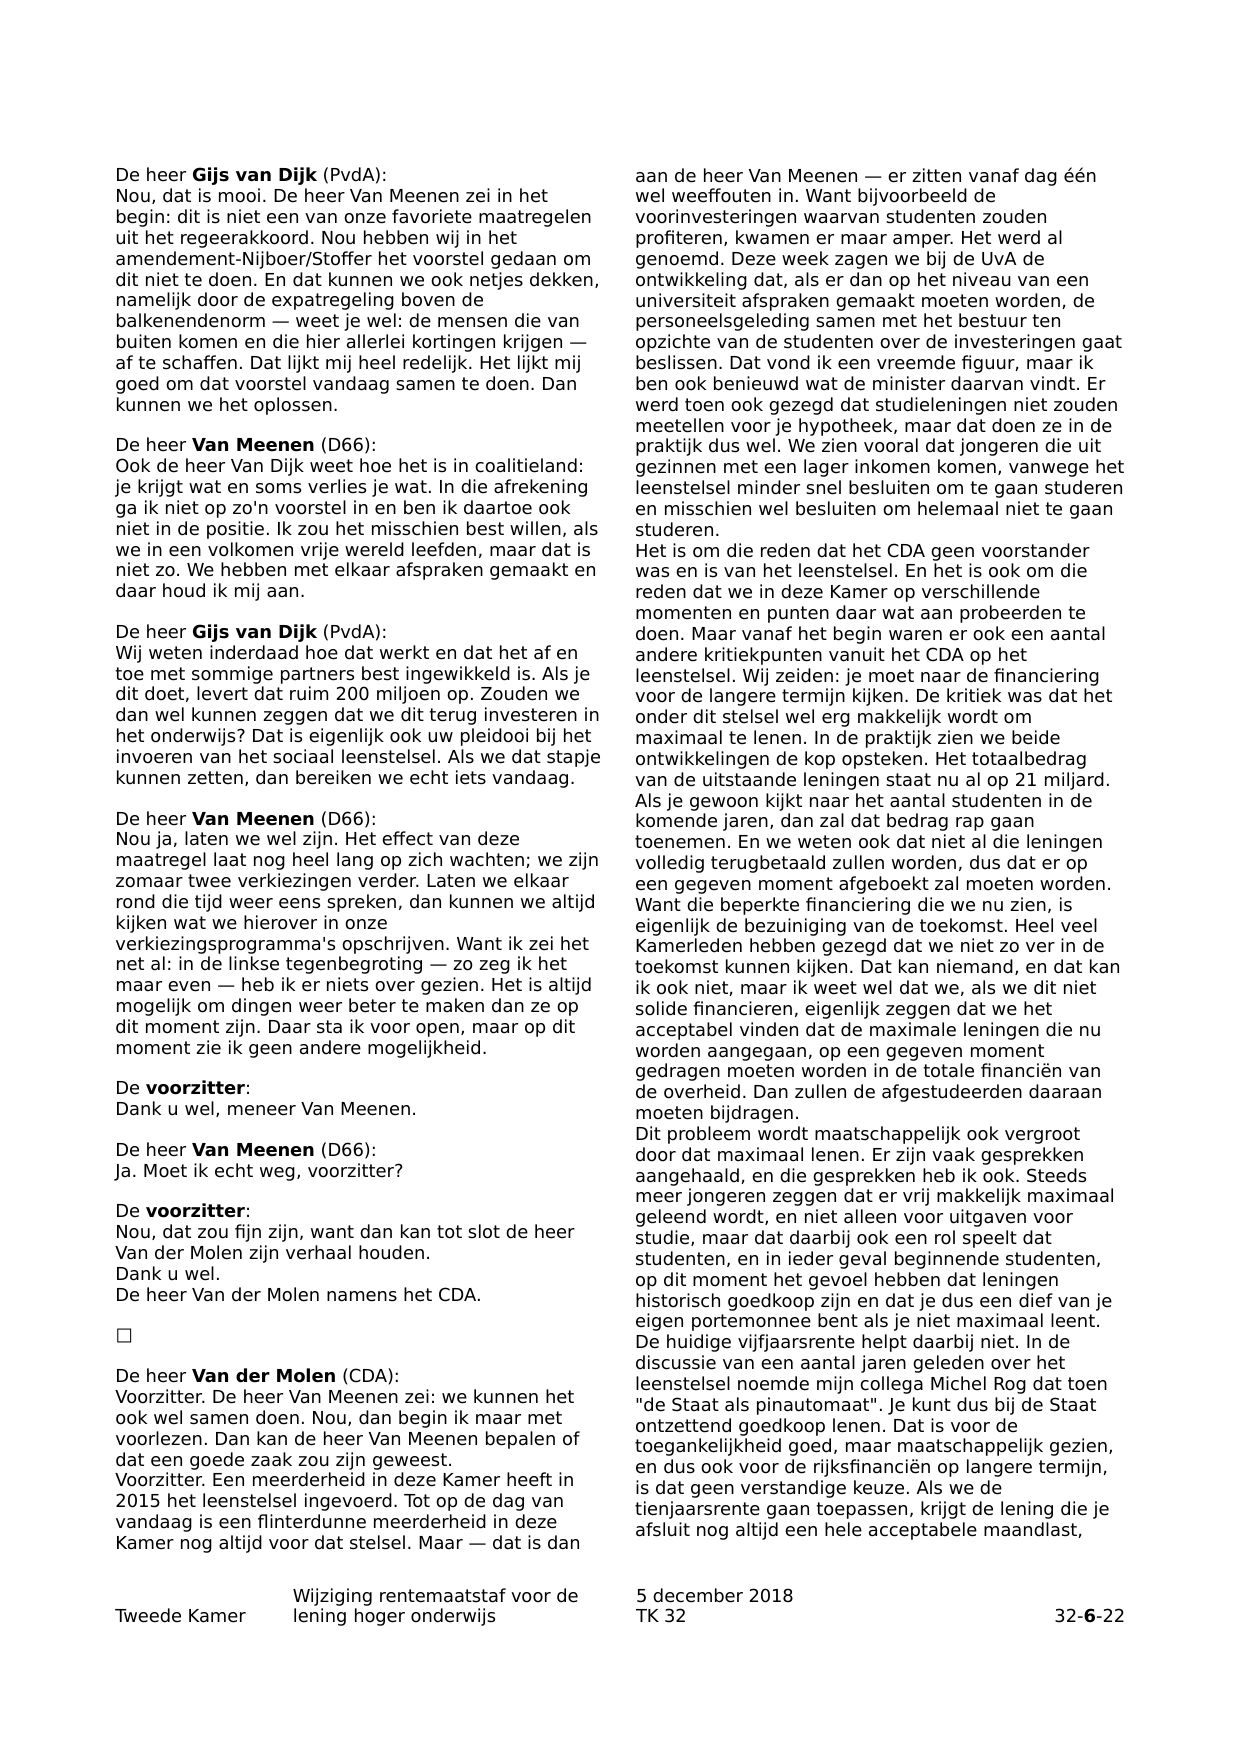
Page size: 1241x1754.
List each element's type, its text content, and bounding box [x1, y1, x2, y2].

text De heer Van der Molen namens het CDA. [115, 1284, 605, 1305]
text De voorzitter: [115, 1201, 605, 1222]
text Dank u wel, meneer Van Meenen. [115, 1099, 605, 1120]
text De heer Van Meenen (D66): [115, 808, 605, 829]
text Wij weten inderdaad hoe dat werkt en dat het af en toe met sommige partners best ingewikkeld is. Als je dit doet, levert dat ruim 200 miljoen op. Zouden we dan wel kunnen zeggen dat we dit terug investeren in het onderwijs? Dat is eigenlijk ook uw pleidooi bij het invoeren van het sociaal leenstelsel. Als we dat stapje kunnen zetten, dan bereiken we echt iets vandaag. [115, 642, 605, 788]
text Het is om die reden dat het CDA geen voorstander was en is van het leenstelsel. En het is ook om die reden dat we in deze Kamer op verschillende momenten en punten daar wat aan probeerden te doen. Maar vanaf het begin waren er ook een aantal andere kritiekpunten vanuit het CDA op het leenstelsel. Wij zeiden: je moet naar de financiering voor de langere termijn kijken. De kritiek was dat het onder dit stelsel wel erg makkelijk wordt om maximaal te lenen. In de praktijk zien we beide ontwikkelingen de kop opsteken. Het totaalbedrag van de uitstaande leningen staat nu al op 21 miljard. Als je gewoon kijkt naar het aantal studenten in de komende jaren, dan zal dat bedrag rap gaan toenemen. En we weten ook dat niet al die leningen volledig terugbetaald zullen worden, dus dat er op een gegeven moment afgeboekt zal moeten worden. Want die beperkte financiering die we nu zien, is eigenlijk de bezuiniging van de toekomst. Heel veel Kamerleden hebben gezegd dat we niet zo ver in de toekomst kunnen kijken. Dat kan niemand, en dat kan ik ook niet, maar ik weet wel dat we, als we dit niet solide financieren, eigenlijk zeggen dat we het acceptabel vinden dat de maximale leningen die nu worden aangegaan, op een gegeven moment gedragen moeten worden in de totale financiën van de overheid. Dan zullen de afgestudeerden daaraan moeten bijdragen. [635, 540, 1125, 1124]
text Ja. Moet ik echt weg, voorzitter? [115, 1161, 605, 1181]
text Dank u wel. [115, 1264, 605, 1284]
text De heer Gijs van Dijk (PvdA): [115, 622, 605, 642]
text Voorzitter. Een meerderheid in deze Kamer heeft in 2015 het leenstelsel ingevoerd. Tot op de dag van vandaag is een flinterdunne meerderheid in deze Kamer nog altijd voor dat stelsel. Maar — dat is dan [115, 1470, 605, 1553]
text De voorzitter: [115, 1078, 605, 1099]
text De heer Van der Molen (CDA): [115, 1366, 605, 1387]
text De heer Van Meenen (D66): [115, 1140, 605, 1161]
text Ook de heer Van Dijk weet hoe het is in coalitieland: je krijgt wat en soms verlies je wat. In die afrekening ga ik niet op zo'n voorstel in en ben ik daartoe ook niet in de positie. Ik zou het misschien best willen, als we in een volkomen vrije wereld leefden, maar dat is niet zo. We hebben met elkaar afspraken gemaakt en daar houd ik mij aan. [115, 456, 605, 602]
text Nou, dat zou fijn zijn, want dan kan tot slot de heer Van der Molen zijn verhaal houden. [115, 1222, 605, 1264]
text Voorzitter. De heer Van Meenen zei: we kunnen het ook wel samen doen. Nou, dan begin ik maar met voorlezen. Dan kan de heer Van Meenen bepalen of dat een goede zaak zou zijn geweest. [115, 1387, 605, 1470]
text Dit probleem wordt maatschappelijk ook vergroot door dat maximaal lenen. Er zijn vaak gesprekken aangehaald, en die gesprekken heb ik ook. Steeds meer jongeren zeggen dat er vrij makkelijk maximaal geleend wordt, en niet alleen voor uitgaven voor studie, maar dat daarbij ook een rol speelt dat studenten, en in ieder geval beginnende studenten, op dit moment het gevoel hebben dat leningen historisch goedkoop zijn en dat je dus een dief van je eigen portemonnee bent als je niet maximaal leent. De huidige vijfjaarsrente helpt daarbij niet. In de discussie van een aantal jaren geleden over het leenstelsel noemde mijn collega Michel Rog dat toen "de Staat als pinautomaat". Je kunt dus bij de Staat ontzettend goedkoop lenen. Dat is voor de toegankelijkheid goed, maar maatschappelijk gezien, en dus ook voor de rijksfinanciën op langere termijn, is dat geen verstandige keuze. Als we de tienjaarsrente gaan toepassen, krijgt de lening die je afsluit nog altijd een hele acceptabele maandlast, [635, 1124, 1125, 1540]
text aan de heer Van Meenen — er zitten vanaf dag één wel weeffouten in. Want bijvoorbeeld de voorinvesteringen waarvan studenten zouden profiteren, kwamen er maar amper. Het werd al genoemd. Deze week zagen we bij de UvA de ontwikkeling dat, als er dan op het niveau van een universiteit afspraken gemaakt moeten worden, de personeelsgeleding samen met het bestuur ten opzichte van de studenten over de investeringen gaat beslissen. Dat vond ik een vreemde figuur, maar ik ben ook benieuwd wat de minister daarvan vindt. Er werd toen ook gezegd dat studieleningen niet zouden meetellen voor je hypotheek, maar dat doen ze in de praktijk dus wel. We zien vooral dat jongeren die uit gezinnen met een lager inkomen komen, vanwege het leenstelsel minder snel besluiten om te gaan studeren en misschien wel besluiten om helemaal niet te gaan studeren. [635, 165, 1125, 540]
text Nou, dat is mooi. De heer Van Meenen zei in het begin: dit is niet een van onze favoriete maatregelen uit het regeerakkoord. Nou hebben wij in het amendement-Nijboer/Stoffer het voorstel gedaan om dit niet te doen. En dat kunnen we ook netjes dekken, namelijk door de expatregeling boven de balkenendenorm — weet je wel: de mensen die van buiten komen en die hier allerlei kortingen krijgen — af te schaffen. Dat lijkt mij heel redelijk. Het lijkt mij goed om dat voorstel vandaag samen te doen. Dan kunnen we het oplossen. [115, 186, 605, 415]
text De heer Gijs van Dijk (PvdA): [115, 165, 605, 186]
text Nou ja, laten we wel zijn. Het effect van deze maatregel laat nog heel lang op zich wachten; we zijn zomaar twee verkiezingen verder. Laten we elkaar rond die tijd weer eens spreken, dan kunnen we altijd kijken wat we hierover in onze verkiezingsprogramma's opschrijven. Want ik zei het net al: in de linkse tegenbegroting — zo zeg ik het maar even — heb ik er niets over gezien. Het is altijd mogelijk om dingen weer beter te maken dan ze op dit moment zijn. Daar sta ik voor open, maar op dit moment zie ik geen andere mogelijkheid. [115, 829, 605, 1058]
text ⬜ [115, 1325, 605, 1346]
text De heer Van Meenen (D66): [115, 435, 605, 456]
